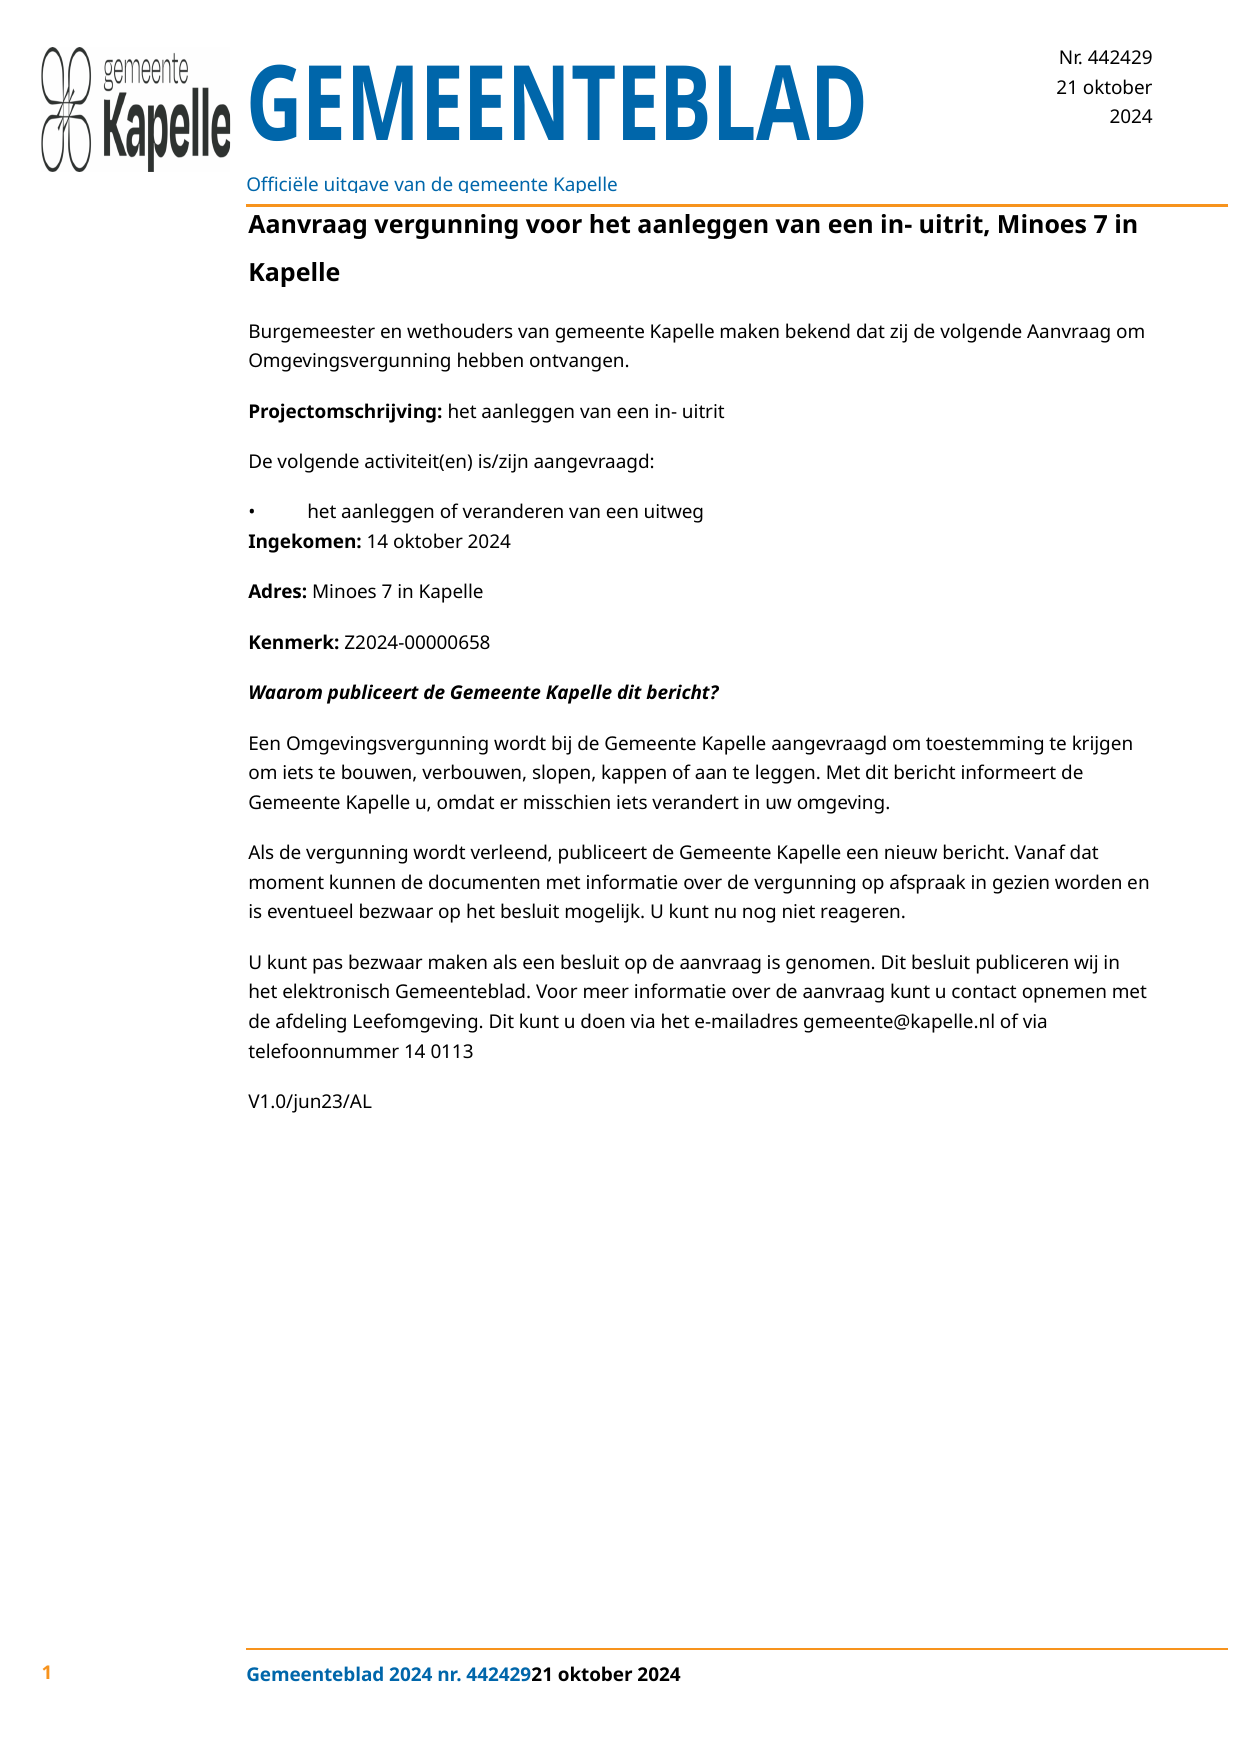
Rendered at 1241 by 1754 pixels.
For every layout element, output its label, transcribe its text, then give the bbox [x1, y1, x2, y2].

text Ingekomen: 14 oktober 2024 [248, 528, 1152, 554]
text Kenmerk: Z2024-00000658 [248, 629, 1152, 655]
text U kunt pas bezwaar maken als een besluit op de aanvraag is genomen. Dit besluit publiceren wij in het elektronisch Gemeenteblad. Voor meer informatie over de aanvraag kunt u contact opnemen met de afdeling Leefomgeving. Dit kunt u doen via het e-mailadres gemeente@kapelle.nl of via telefoonnummer 14 0113 [248, 949, 1152, 1064]
text Waarom publiceert de Gemeente Kapelle dit bericht? [248, 679, 1152, 705]
text Projectomschrijving: het aanleggen van een in- uitrit [248, 398, 1152, 424]
text Een Omgevingsvergunning wordt bij de Gemeente Kapelle aangevraagd om toestemming te krijgen om iets te bouwen, verbouwen, slopen, kappen of aan te leggen. Met dit bericht informeert de Gemeente Kapelle u, omdat er misschien iets verandert in uw omgeving. [248, 730, 1152, 815]
text V1.0/jun23/AL [248, 1088, 1152, 1114]
list het aanleggen of veranderen van een uitweg [248, 499, 1152, 524]
text Burgemeester en wethouders van gemeente Kapelle maken bekend dat zij de volgende Aanvraag om Omgevingsvergunning hebben ontvangen. [248, 318, 1152, 373]
text Aanvraag vergunning voor het aanleggen van een in- uitrit, Minoes 7 in Kapelle [248, 207, 1152, 288]
text De volgende activiteit(en) is/zijn aangevraagd: [248, 448, 1152, 474]
text Als de vergunning wordt verleend, publiceert de Gemeente Kapelle een nieuw bericht. Vanaf dat moment kunnen de documenten met informatie over de vergunning op afspraak in gezien worden en is eventueel bezwaar op het besluit mogelijk. U kunt nu nog niet reageren. [248, 839, 1152, 924]
text Adres: Minoes 7 in Kapelle [248, 579, 1152, 604]
picture [41, 47, 231, 172]
